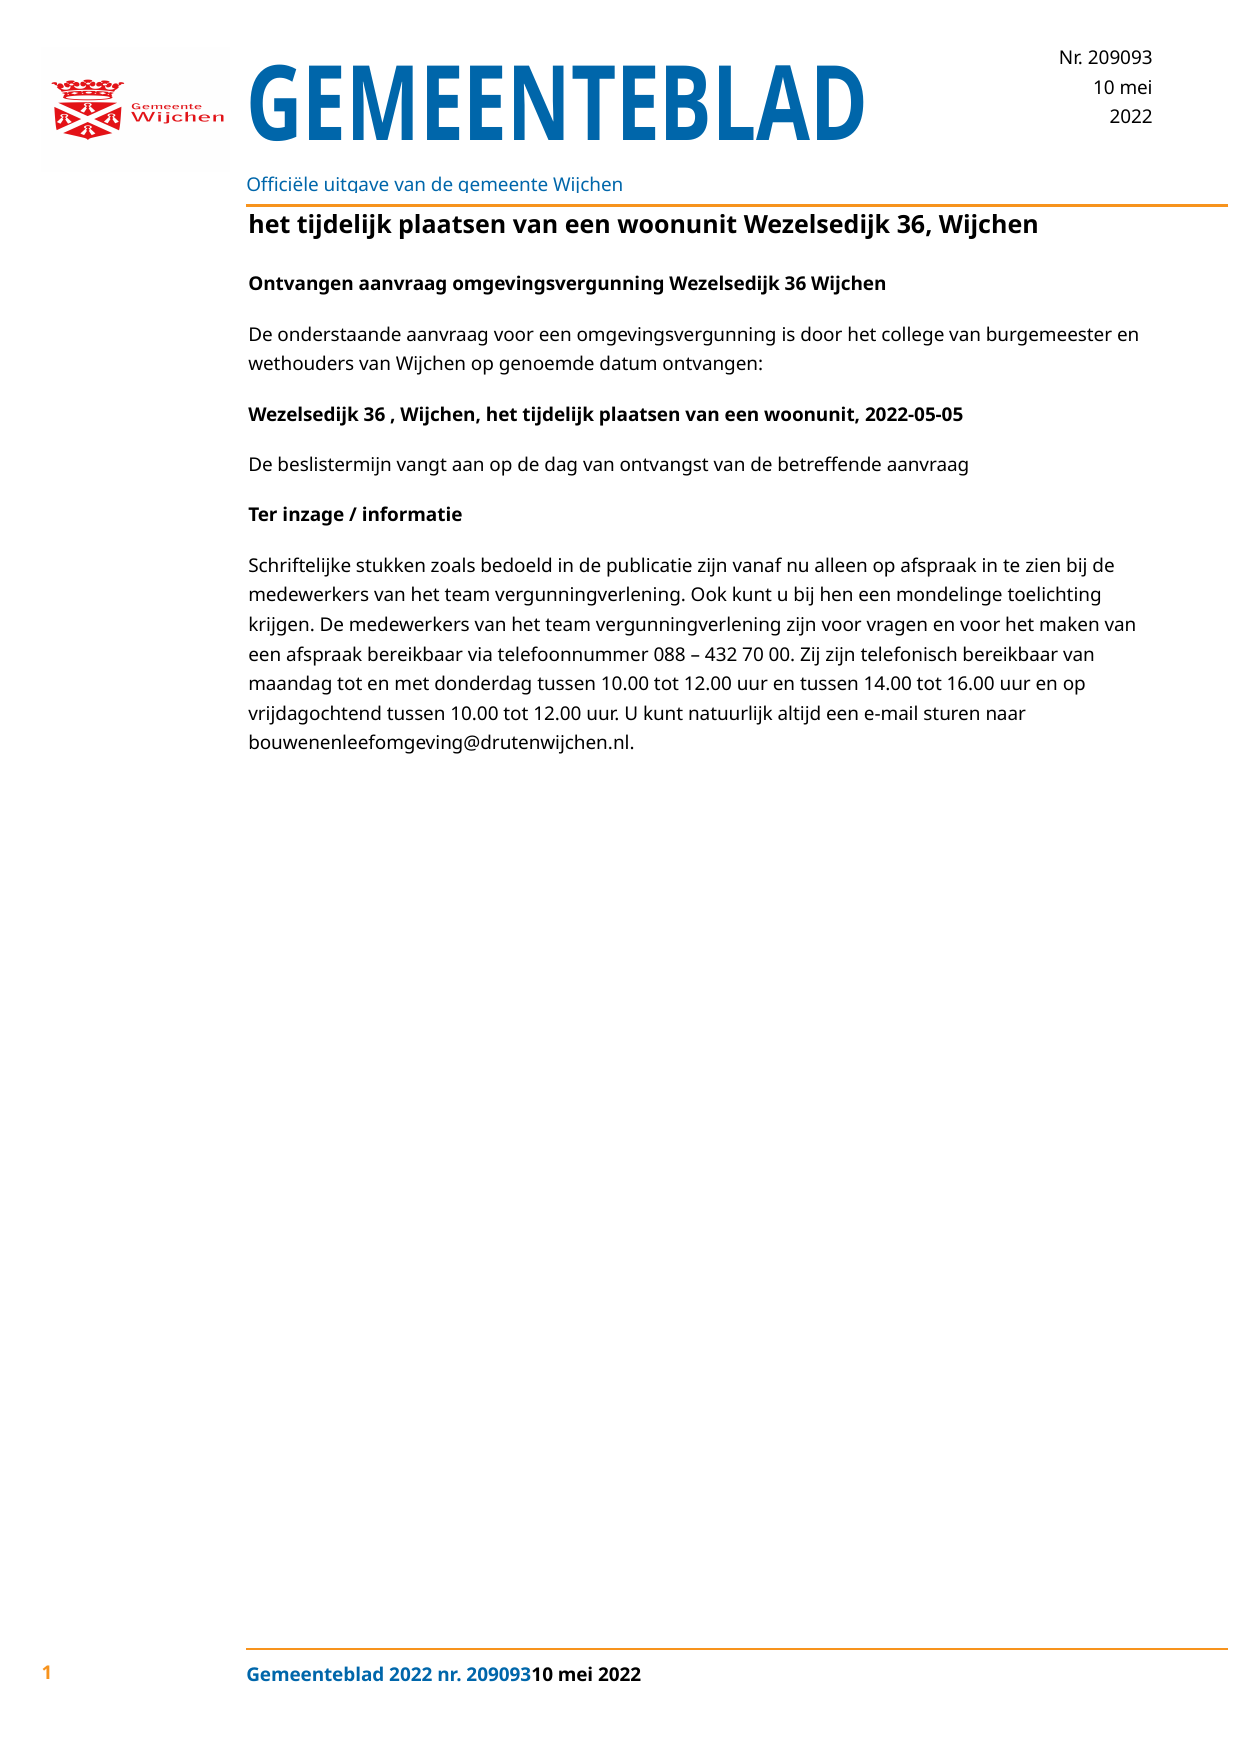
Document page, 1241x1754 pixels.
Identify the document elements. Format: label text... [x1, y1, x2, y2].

text De beslistermijn vangt aan op de dag van ontvangst van de betreffende aanvraag [248, 451, 1152, 477]
picture [41, 47, 231, 172]
text het tijdelijk plaatsen van een woonunit Wezelsedijk 36, Wijchen [248, 207, 1152, 241]
text Ontvangen aanvraag omgevingsvergunning Wezelsedijk 36 Wijchen [248, 270, 1152, 296]
text De onderstaande aanvraag voor een omgevingsvergunning is door het college van burgemeester en wethouders van Wijchen op genoemde datum ontvangen: [248, 321, 1152, 376]
text Wezelsedijk 36 , Wijchen, het tijdelijk plaatsen van een woonunit, 2022-05-05 [248, 401, 1152, 426]
text Ter inzage / informatie [248, 502, 1152, 527]
text Schriftelijke stukken zoals bedoeld in de publicatie zijn vanaf nu alleen op afspraak in te zien bij de medewerkers van het team vergunningverlening. Ook kunt u bij hen een mondelinge toelichting krijgen. De medewerkers van het team vergunningverlening zijn voor vragen en voor het maken van een afspraak bereikbaar via telefoonnummer 088 – 432 70 00. Zij zijn telefonisch bereikbaar van maandag tot en met donderdag tussen 10.00 tot 12.00 uur en tussen 14.00 tot 16.00 uur en op vrijdagochtend tussen 10.00 tot 12.00 uur. U kunt natuurlijk altijd een e-mail sturen naar bouwenenleefomgeving@drutenwijchen.nl. [248, 552, 1152, 755]
